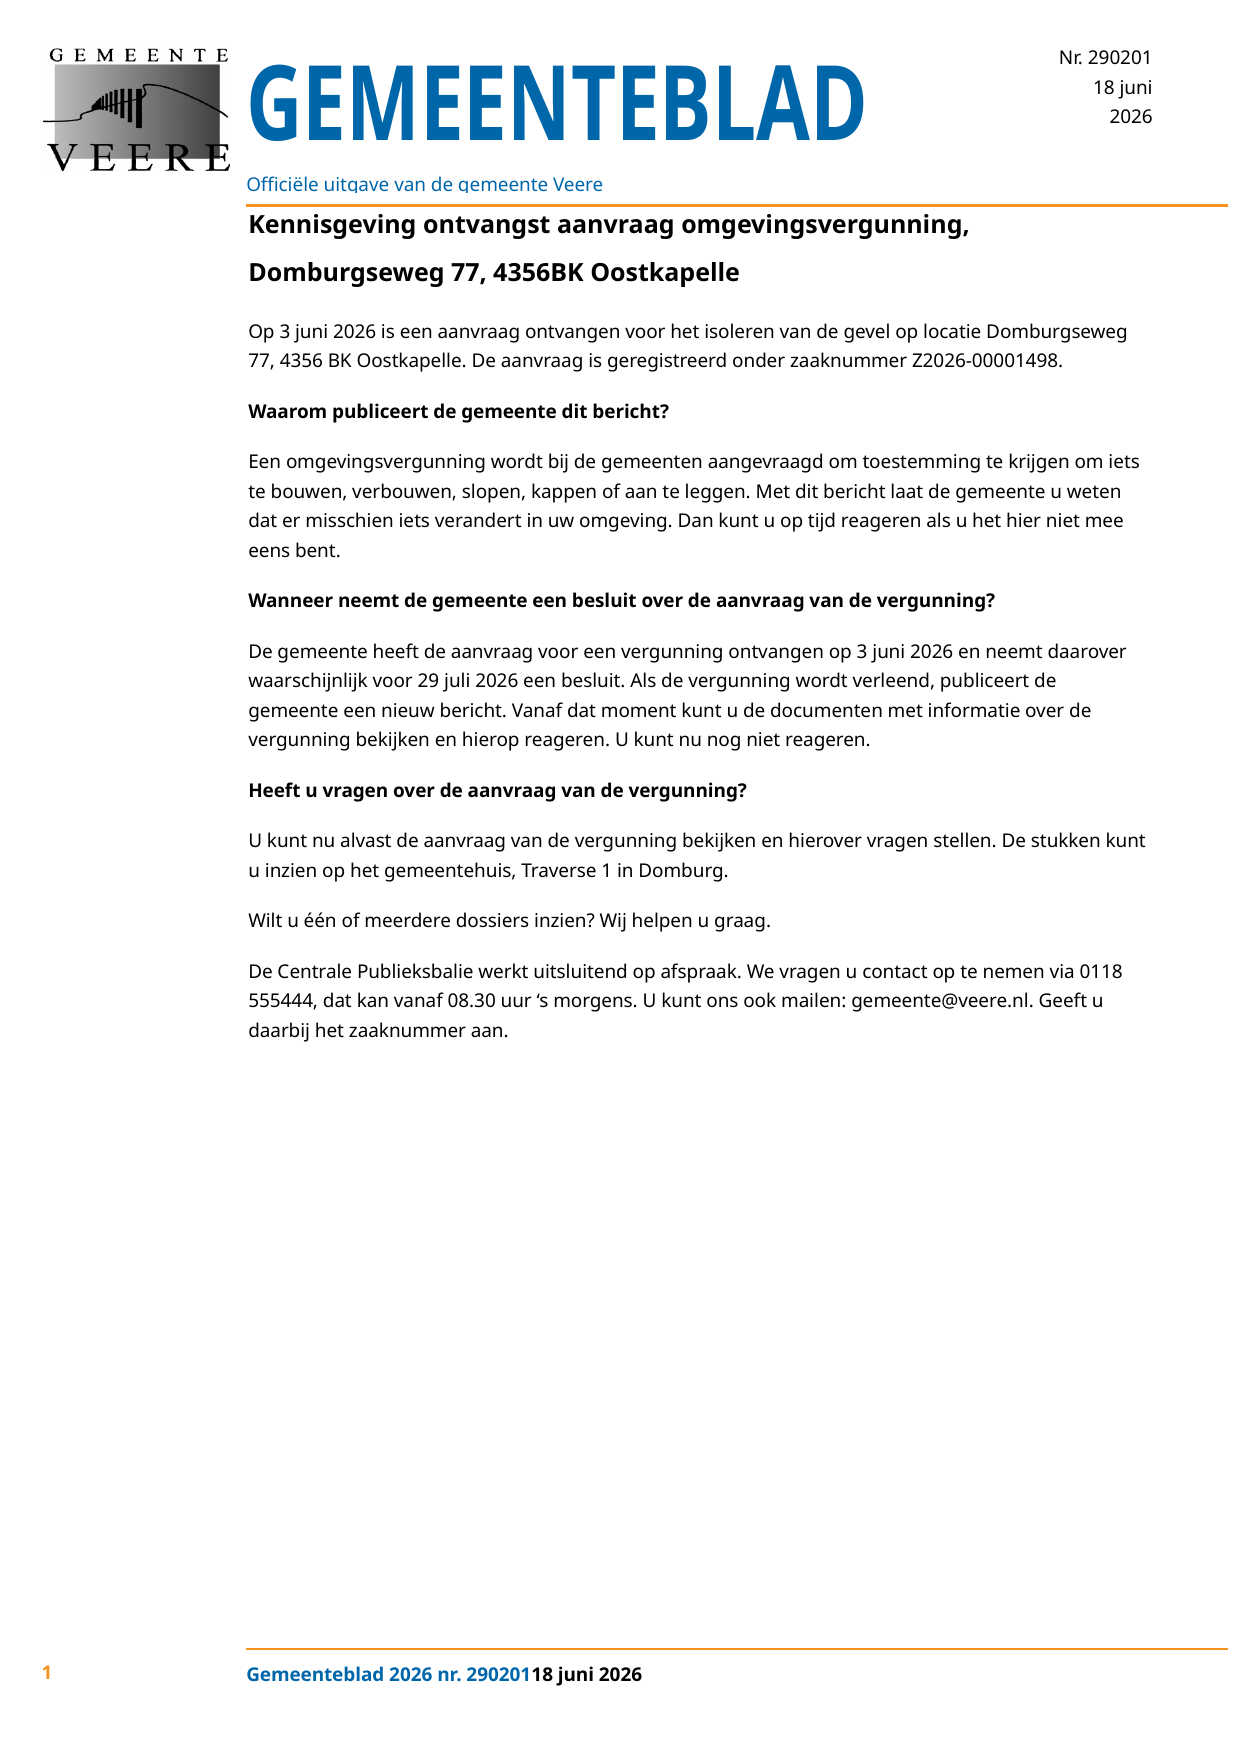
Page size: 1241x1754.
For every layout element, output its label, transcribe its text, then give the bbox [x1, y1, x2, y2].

text Een omgevingsvergunning wordt bij de gemeenten aangevraagd om toestemming te krijgen om iets te bouwen, verbouwen, slopen, kappen of aan te leggen. Met dit bericht laat de gemeente u weten dat er misschien iets verandert in uw omgeving. Dan kunt u op tijd reageren als u het hier niet mee eens bent. [248, 448, 1152, 563]
text De Centrale Publieksbalie werkt uitsluitend op afspraak. We vragen u contact op te nemen via 0118 555444, dat kan vanaf 08.30 uur ‘s morgens. U kunt ons ook mailen: gemeente@veere.nl. Geeft u daarbij het zaaknummer aan. [248, 958, 1152, 1043]
text Wilt u één of meerdere dossiers inzien? Wij helpen u graag. [248, 907, 1152, 933]
text De gemeente heeft de aanvraag voor een vergunning ontvangen op 3 juni 2026 en neemt daarover waarschijnlijk voor 29 juli 2026 een besluit. Als de vergunning wordt verleend, publiceert de gemeente een nieuw bericht. Vanaf dat moment kunt u de documenten met informatie over de vergunning bekijken en hierop reageren. U kunt nu nog niet reageren. [248, 638, 1152, 752]
text U kunt nu alvast de aanvraag van de vergunning bekijken en hierover vragen stellen. De stukken kunt u inzien op het gemeentehuis, Traverse 1 in Domburg. [248, 827, 1152, 883]
text Kennisgeving ontvangst aanvraag omgevingsvergunning, Domburgseweg 77, 4356BK Oostkapelle [248, 207, 1152, 288]
text Waarom publiceert de gemeente dit bericht? [248, 398, 1152, 424]
text Op 3 juni 2026 is een aanvraag ontvangen voor het isoleren van de gevel op locatie Domburgseweg 77, 4356 BK Oostkapelle. De aanvraag is geregistreerd onder zaaknummer Z2026-00001498. [248, 318, 1152, 373]
text Heeft u vragen over de aanvraag van de vergunning? [248, 777, 1152, 803]
text Wanneer neemt de gemeente een besluit over de aanvraag van de vergunning? [248, 587, 1152, 613]
picture [41, 47, 231, 172]
